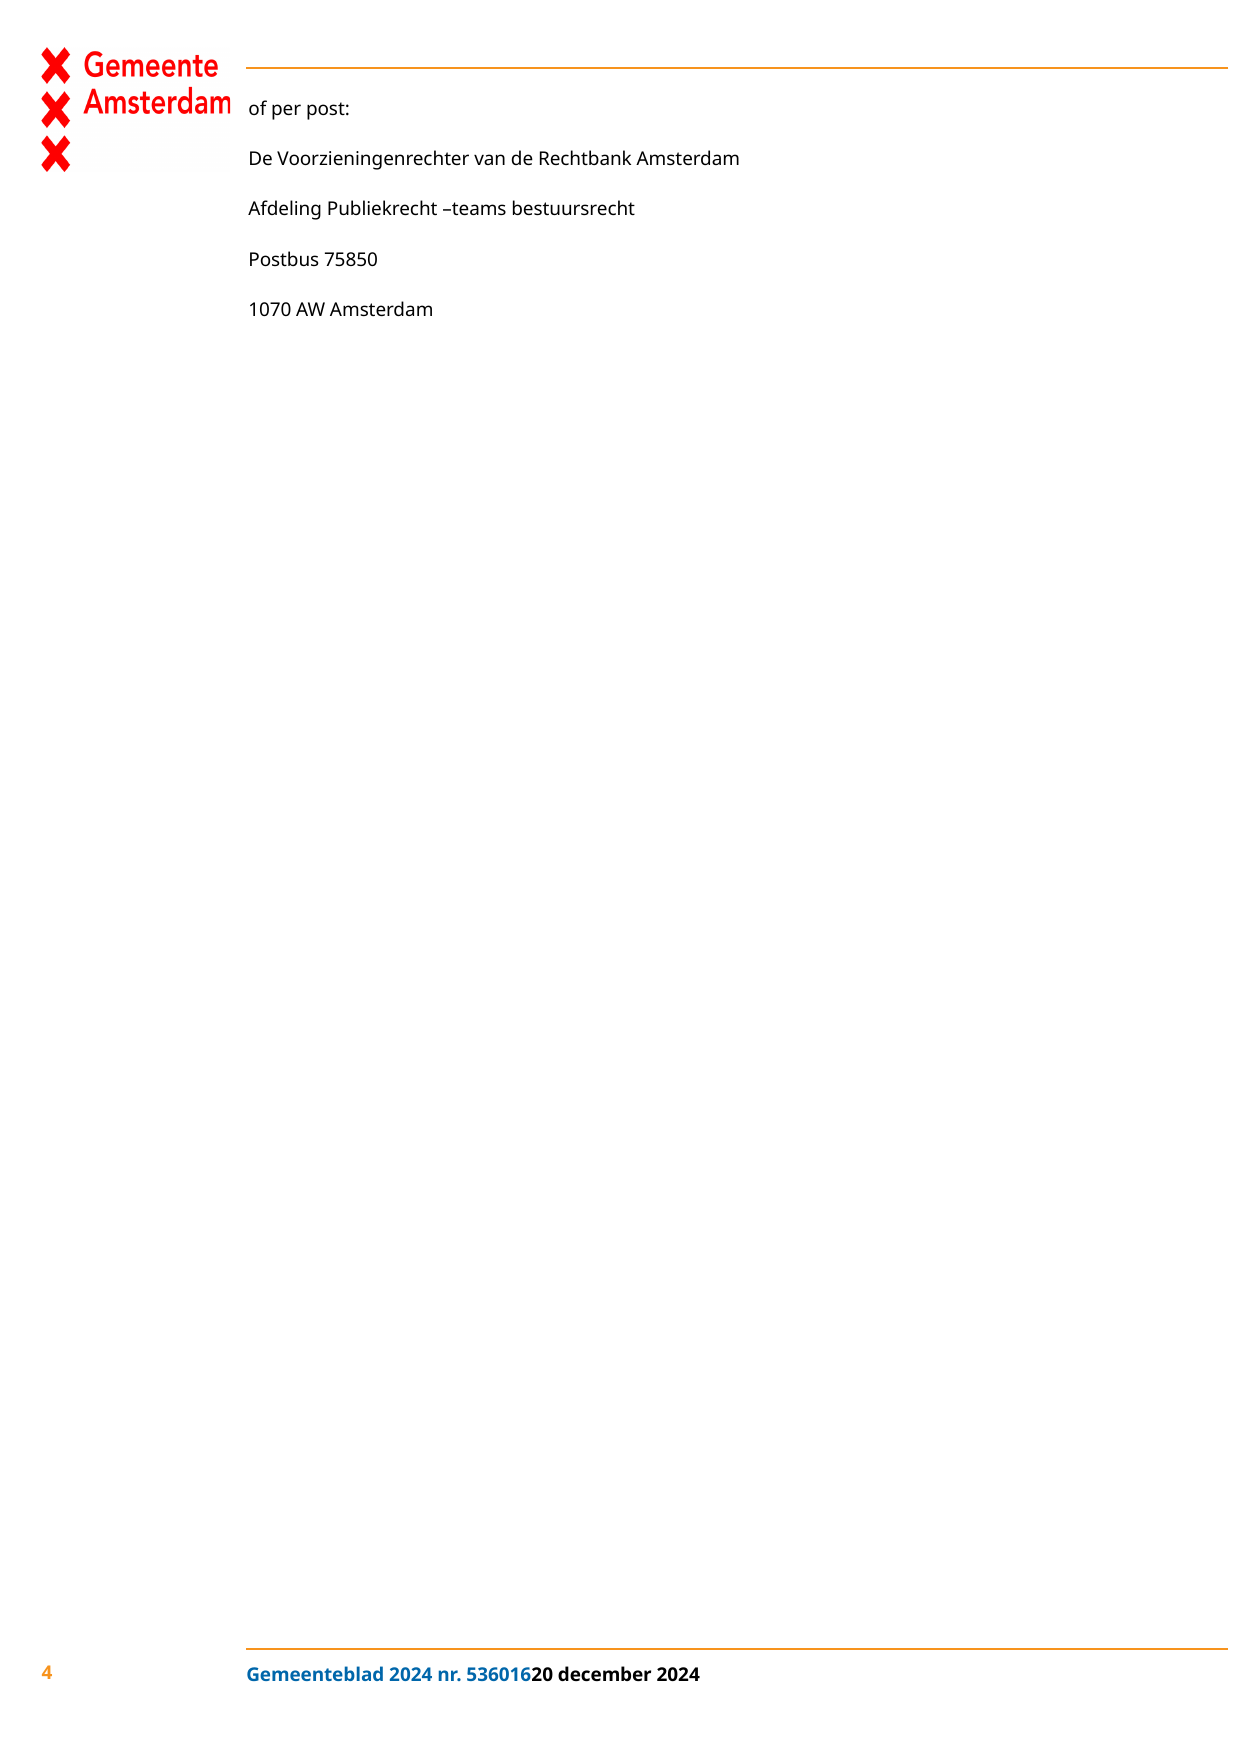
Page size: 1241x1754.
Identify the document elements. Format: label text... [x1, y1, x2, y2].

text of per post: [248, 95, 1152, 121]
picture [41, 47, 231, 172]
text Afdeling Publiekrecht –teams bestuursrecht [248, 196, 1152, 221]
text 1070 AW Amsterdam [248, 296, 1152, 322]
text Postbus 75850 [248, 246, 1152, 272]
text De Voorzieningenrechter van de Rechtbank Amsterdam [248, 145, 1152, 171]
